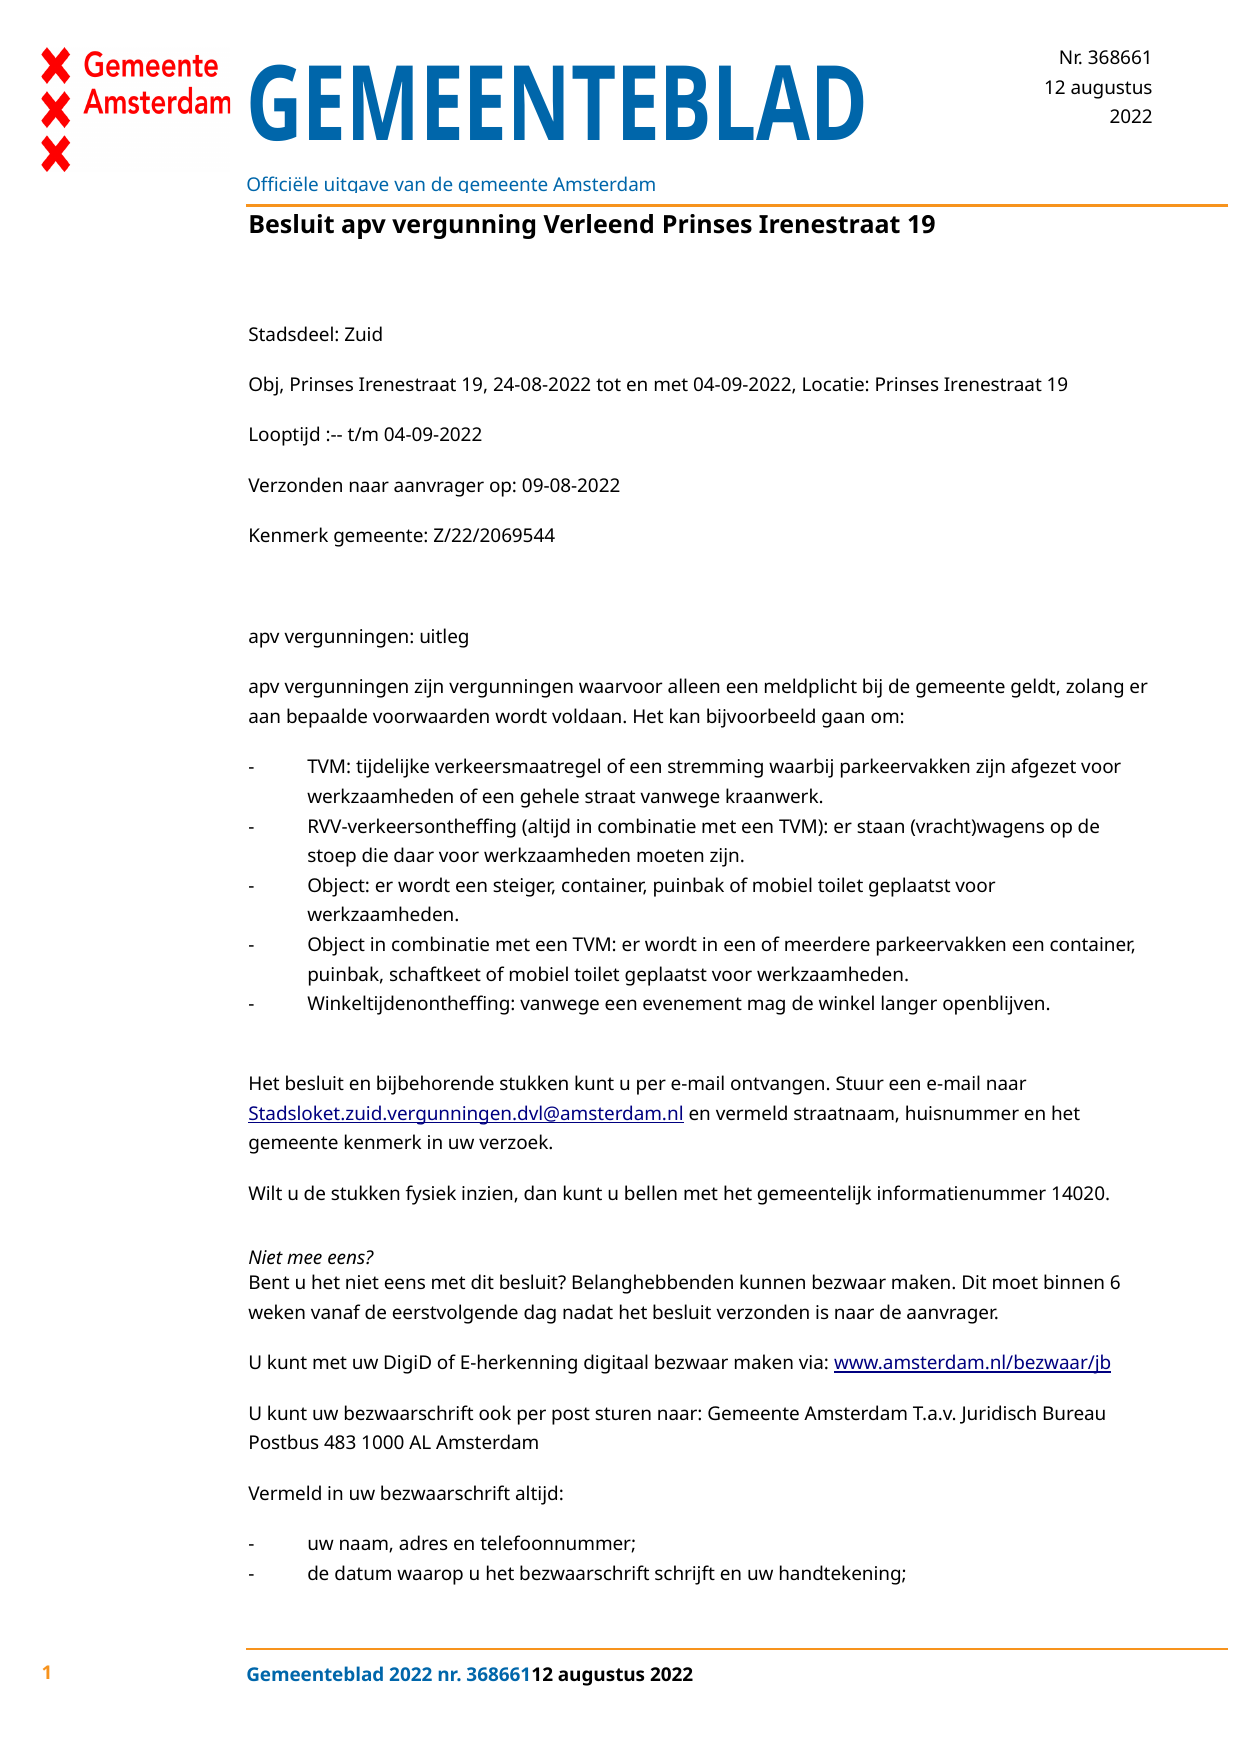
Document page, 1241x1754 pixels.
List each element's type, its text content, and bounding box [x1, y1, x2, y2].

text Besluit apv vergunning Verleend Prinses Irenestraat 19 [248, 207, 1152, 241]
list uw naam, adres en telefoonnummer; [248, 1530, 1152, 1556]
text Kenmerk gemeente: Z/22/2069544 [248, 522, 1152, 548]
text Niet mee eens? [248, 1244, 1152, 1269]
list de datum waarop u het bezwaarschrift schrijft en uw handtekening; [248, 1560, 1152, 1586]
text U kunt met uw DigiD of E-herkenning digitaal bezwaar maken via: www.amsterdam.nl/bezwaar/jb [248, 1349, 1152, 1375]
text Wilt u de stukken fysiek inzien, dan kunt u bellen met het gemeentelijk informatienummer 14020. [248, 1180, 1152, 1206]
text Vermeld in uw bezwaarschrift altijd: [248, 1480, 1152, 1506]
text apv vergunningen: uitleg [248, 623, 1152, 649]
list Winkeltijdenontheffing: vanwege een evenement mag de winkel langer openblijven. [248, 990, 1152, 1016]
text U kunt uw bezwaarschrift ook per post sturen naar: Gemeente Amsterdam T.a.v. Juridisch Bureau Postbus 483 1000 AL Amsterdam [248, 1400, 1152, 1455]
text Bent u het niet eens met dit besluit? Belanghebbenden kunnen bezwaar maken. Dit moet binnen 6 weken vanaf de eerstvolgende dag nadat het besluit verzonden is naar de aanvrager. [248, 1269, 1152, 1325]
text Verzonden naar aanvrager op: 09-08-2022 [248, 472, 1152, 498]
list Object: er wordt een steiger, container, puinbak of mobiel toilet geplaatst voor werkzaamheden. [248, 872, 1152, 927]
list Object in combinatie met een TVM: er wordt in een of meerdere parkeervakken een container, puinbak, schaftkeet of mobiel toilet geplaatst voor werkzaamheden. [248, 931, 1152, 986]
list TVM: tijdelijke verkeersmaatregel of een stremming waarbij parkeervakken zijn afgezet voor werkzaamheden of een gehele straat vanwege kraanwerk. [248, 754, 1152, 809]
text Het besluit en bijbehorende stukken kunt u per e-mail ontvangen. Stuur een e-mail naar Stadsloket.zuid.vergunningen.dvl@amsterdam.nl en vermeld straatnaam, huisnummer en het gemeente kenmerk in uw verzoek. [248, 1070, 1152, 1155]
picture [41, 47, 231, 172]
text Looptijd :-- t/m 04-09-2022 [248, 422, 1152, 447]
list RVV-verkeersontheffing (altijd in combinatie met een TVM): er staan (vracht)wagens op de stoep die daar voor werkzaamheden moeten zijn. [248, 813, 1152, 868]
text Stadsdeel: Zuid [248, 321, 1152, 346]
text Obj, Prinses Irenestraat 19, 24-08-2022 tot en met 04-09-2022, Locatie: Prinses Irenestraat 19 [248, 371, 1152, 397]
text apv vergunningen zijn vergunningen waarvoor alleen een meldplicht bij de gemeente geldt, zolang er aan bepaalde voorwaarden wordt voldaan. Het kan bijvoorbeeld gaan om: [248, 674, 1152, 729]
